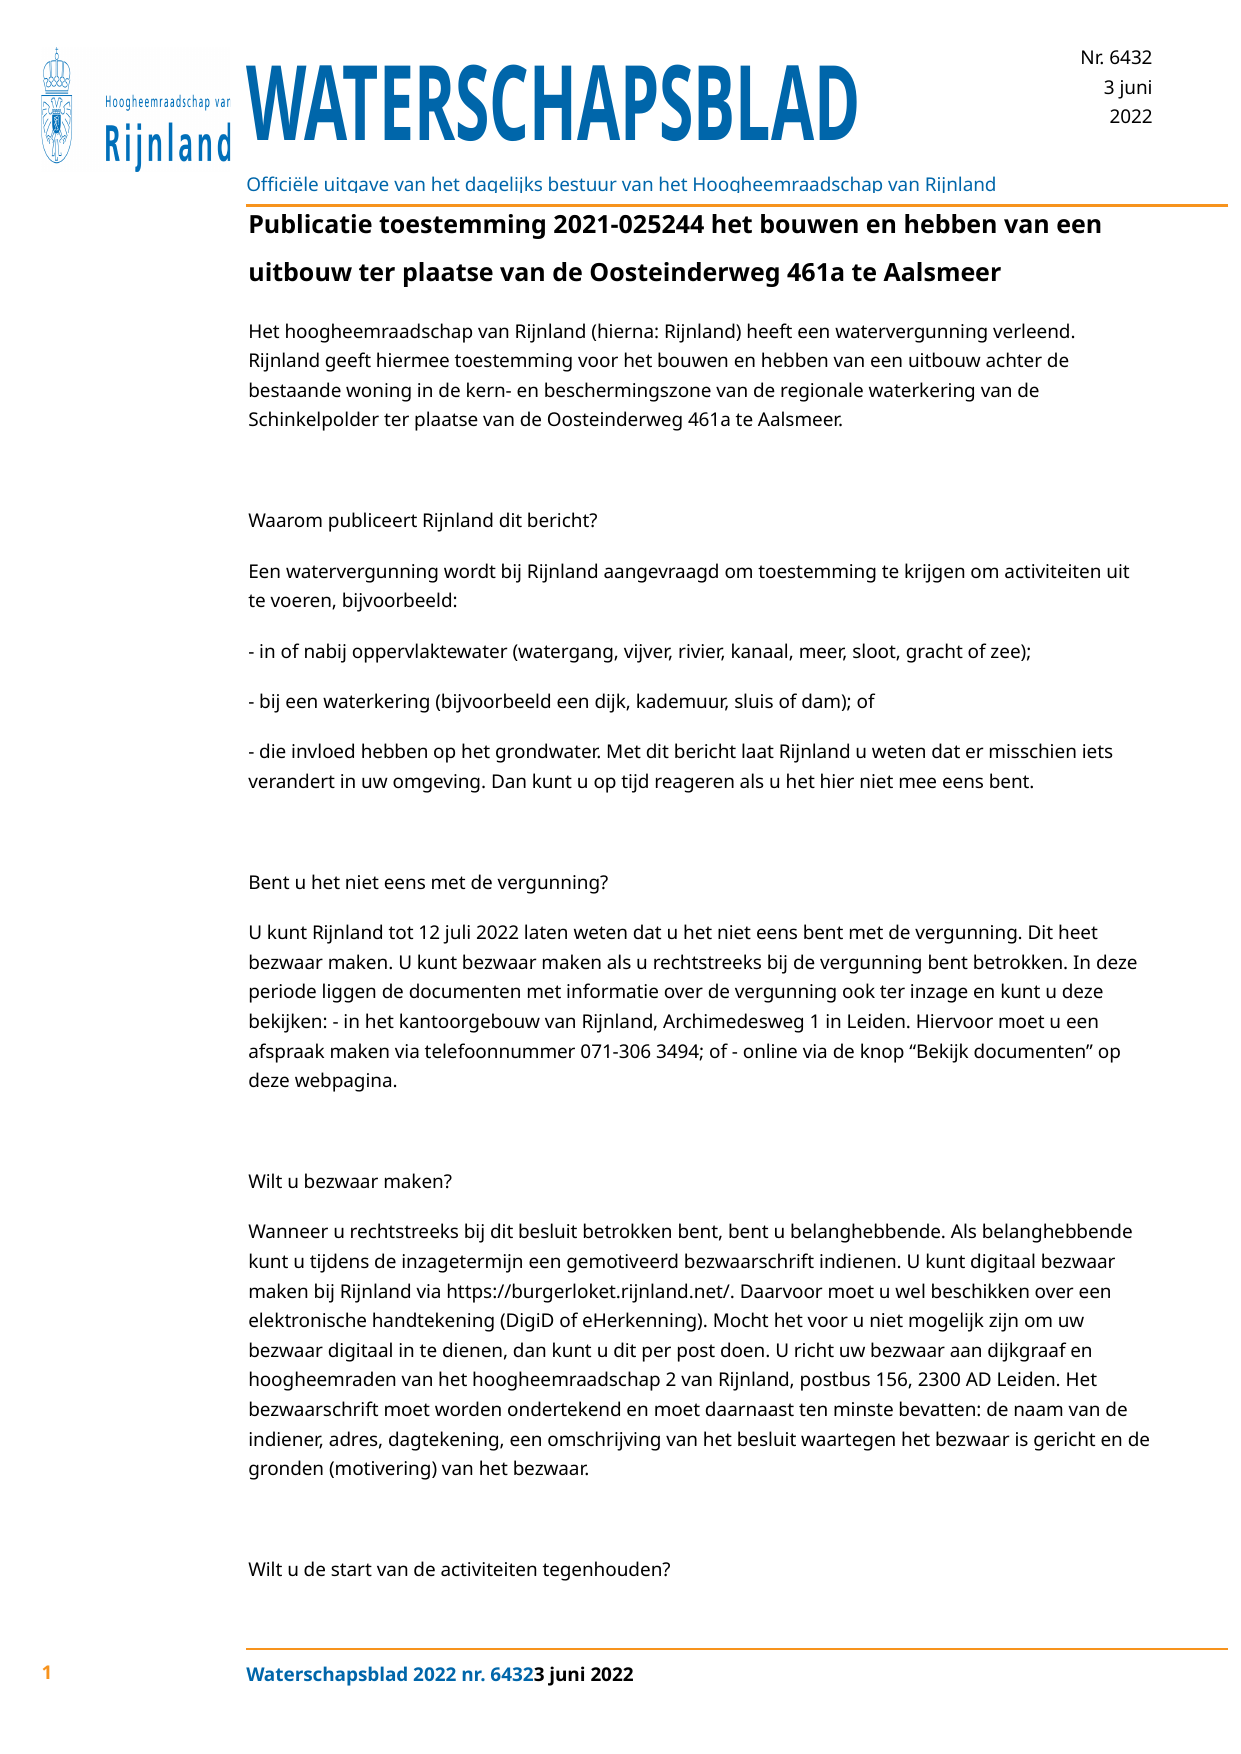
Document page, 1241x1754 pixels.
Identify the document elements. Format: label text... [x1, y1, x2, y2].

text Wanneer u rechtstreeks bij dit besluit betrokken bent, bent u belanghebbende. Als belanghebbende kunt u tijdens de inzagetermijn een gemotiveerd bezwaarschrift indienen. U kunt digitaal bezwaar maken bij Rijnland via https://burgerloket.rijnland.net/. Daarvoor moet u wel beschikken over een elektronische handtekening (DigiD of eHerkenning). Mocht het voor u niet mogelijk zijn om uw bezwaar digitaal in te dienen, dan kunt u dit per post doen. U richt uw bezwaar aan dijkgraaf en hoogheemraden van het hoogheemraadschap 2 van Rijnland, postbus 156, 2300 AD Leiden. Het bezwaarschrift moet worden ondertekend en moet daarnaast ten minste bevatten: de naam van de indiener, adres, dagtekening, een omschrijving van het besluit waartegen het bezwaar is gericht en de gronden (motivering) van het bezwaar. [248, 1219, 1152, 1481]
text - in of nabij oppervlaktewater (watergang, vijver, rivier, kanaal, meer, sloot, gracht of zee); [248, 638, 1152, 664]
text Publicatie toestemming 2021-025244 het bouwen en hebben van een uitbouw ter plaatse van de Oosteinderweg 461a te Aalsmeer [248, 207, 1152, 288]
text Bent u het niet eens met de vergunning? [248, 869, 1152, 895]
picture [41, 47, 231, 172]
text U kunt Rijnland tot 12 juli 2022 laten weten dat u het niet eens bent met de vergunning. Dit heet bezwaar maken. U kunt bezwaar maken als u rechtstreeks bij de vergunning bent betrokken. In deze periode liggen de documenten met informatie over de vergunning ook ter inzage en kunt u deze bekijken: - in het kantoorgebouw van Rijnland, Archimedesweg 1 in Leiden. Hiervoor moet u een afspraak maken via telefoonnummer 071-306 3494; of - online via de knop “Bekijk documenten” op deze webpagina. [248, 919, 1152, 1093]
text - die invloed hebben op het grondwater. Met dit bericht laat Rijnland u weten dat er misschien iets verandert in uw omgeving. Dan kunt u op tijd reageren als u het hier niet mee eens bent. [248, 739, 1152, 794]
text Het hoogheemraadschap van Rijnland (hierna: Rijnland) heeft een watervergunning verleend. Rijnland geeft hiermee toestemming voor het bouwen en hebben van een uitbouw achter de bestaande woning in de kern- en beschermingszone van de regionale waterkering van de Schinkelpolder ter plaatse van de Oosteinderweg 461a te Aalsmeer. [248, 318, 1152, 432]
text - bij een waterkering (bijvoorbeeld een dijk, kademuur, sluis of dam); of [248, 688, 1152, 714]
text Wilt u bezwaar maken? [248, 1168, 1152, 1194]
text Waarom publiceert Rijnland dit bericht? [248, 507, 1152, 533]
text Wilt u de start van de activiteiten tegenhouden? [248, 1556, 1152, 1582]
text Een watervergunning wordt bij Rijnland aangevraagd om toestemming te krijgen om activiteiten uit te voeren, bijvoorbeeld: [248, 558, 1152, 613]
